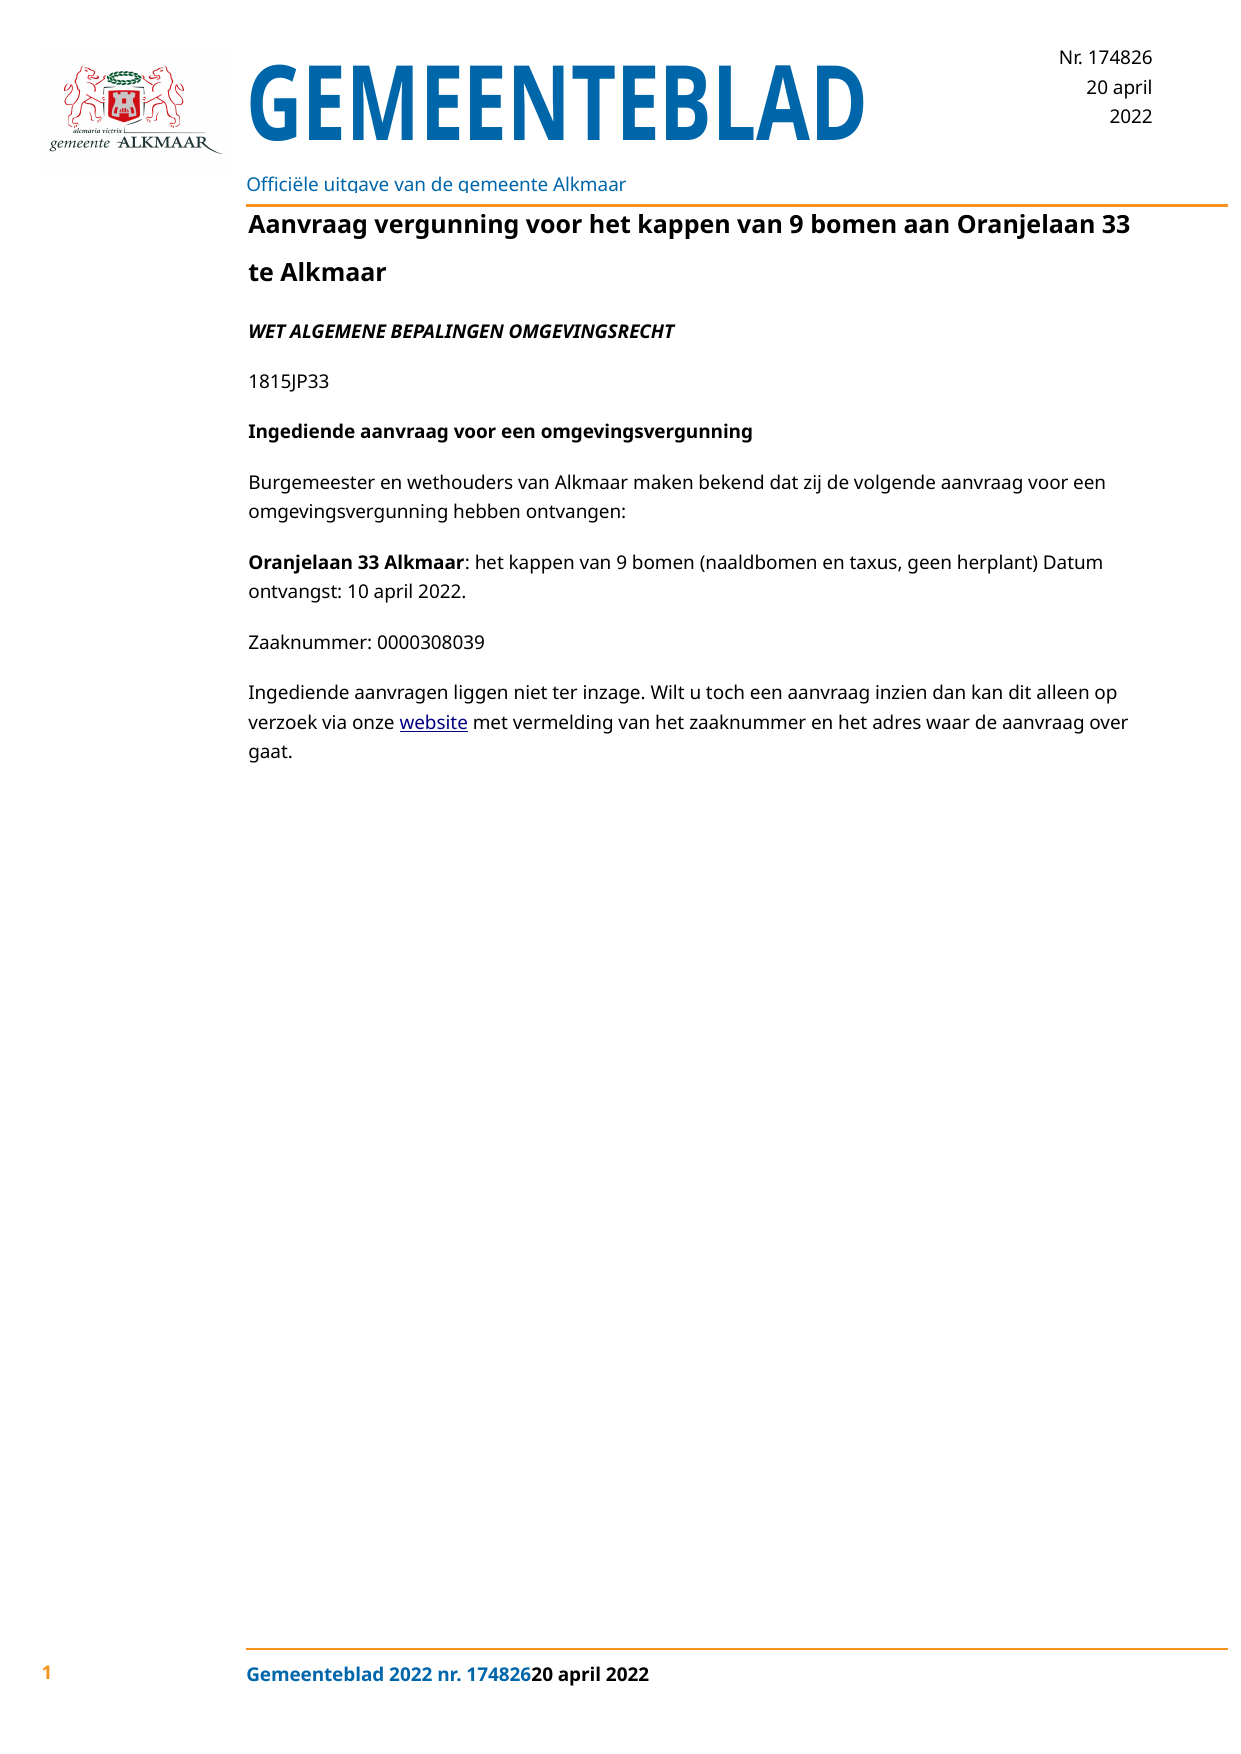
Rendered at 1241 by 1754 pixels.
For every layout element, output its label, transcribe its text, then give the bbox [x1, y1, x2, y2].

text Zaaknummer: 0000308039 [248, 629, 1152, 655]
text Aanvraag vergunning voor het kappen van 9 bomen aan Oranjelaan 33 te Alkmaar [248, 207, 1152, 288]
text 1815JP33 [248, 368, 1152, 394]
text Burgemeester en wethouders van Alkmaar maken bekend dat zij de volgende aanvraag voor een omgevingsvergunning hebben ontvangen: [248, 469, 1152, 524]
text Ingediende aanvraag voor een omgevingsvergunning [248, 419, 1152, 444]
text WET ALGEMENE BEPALINGEN OMGEVINGSRECHT [248, 318, 1152, 344]
picture [41, 47, 231, 172]
text Ingediende aanvragen liggen niet ter inzage. Wilt u toch een aanvraag inzien dan kan dit alleen op verzoek via onze website met vermelding van het zaaknummer en het adres waar de aanvraag over gaat. [248, 679, 1152, 764]
text Oranjelaan 33 Alkmaar: het kappen van 9 bomen (naaldbomen en taxus, geen herplant) Datum ontvangst: 10 april 2022. [248, 549, 1152, 604]
